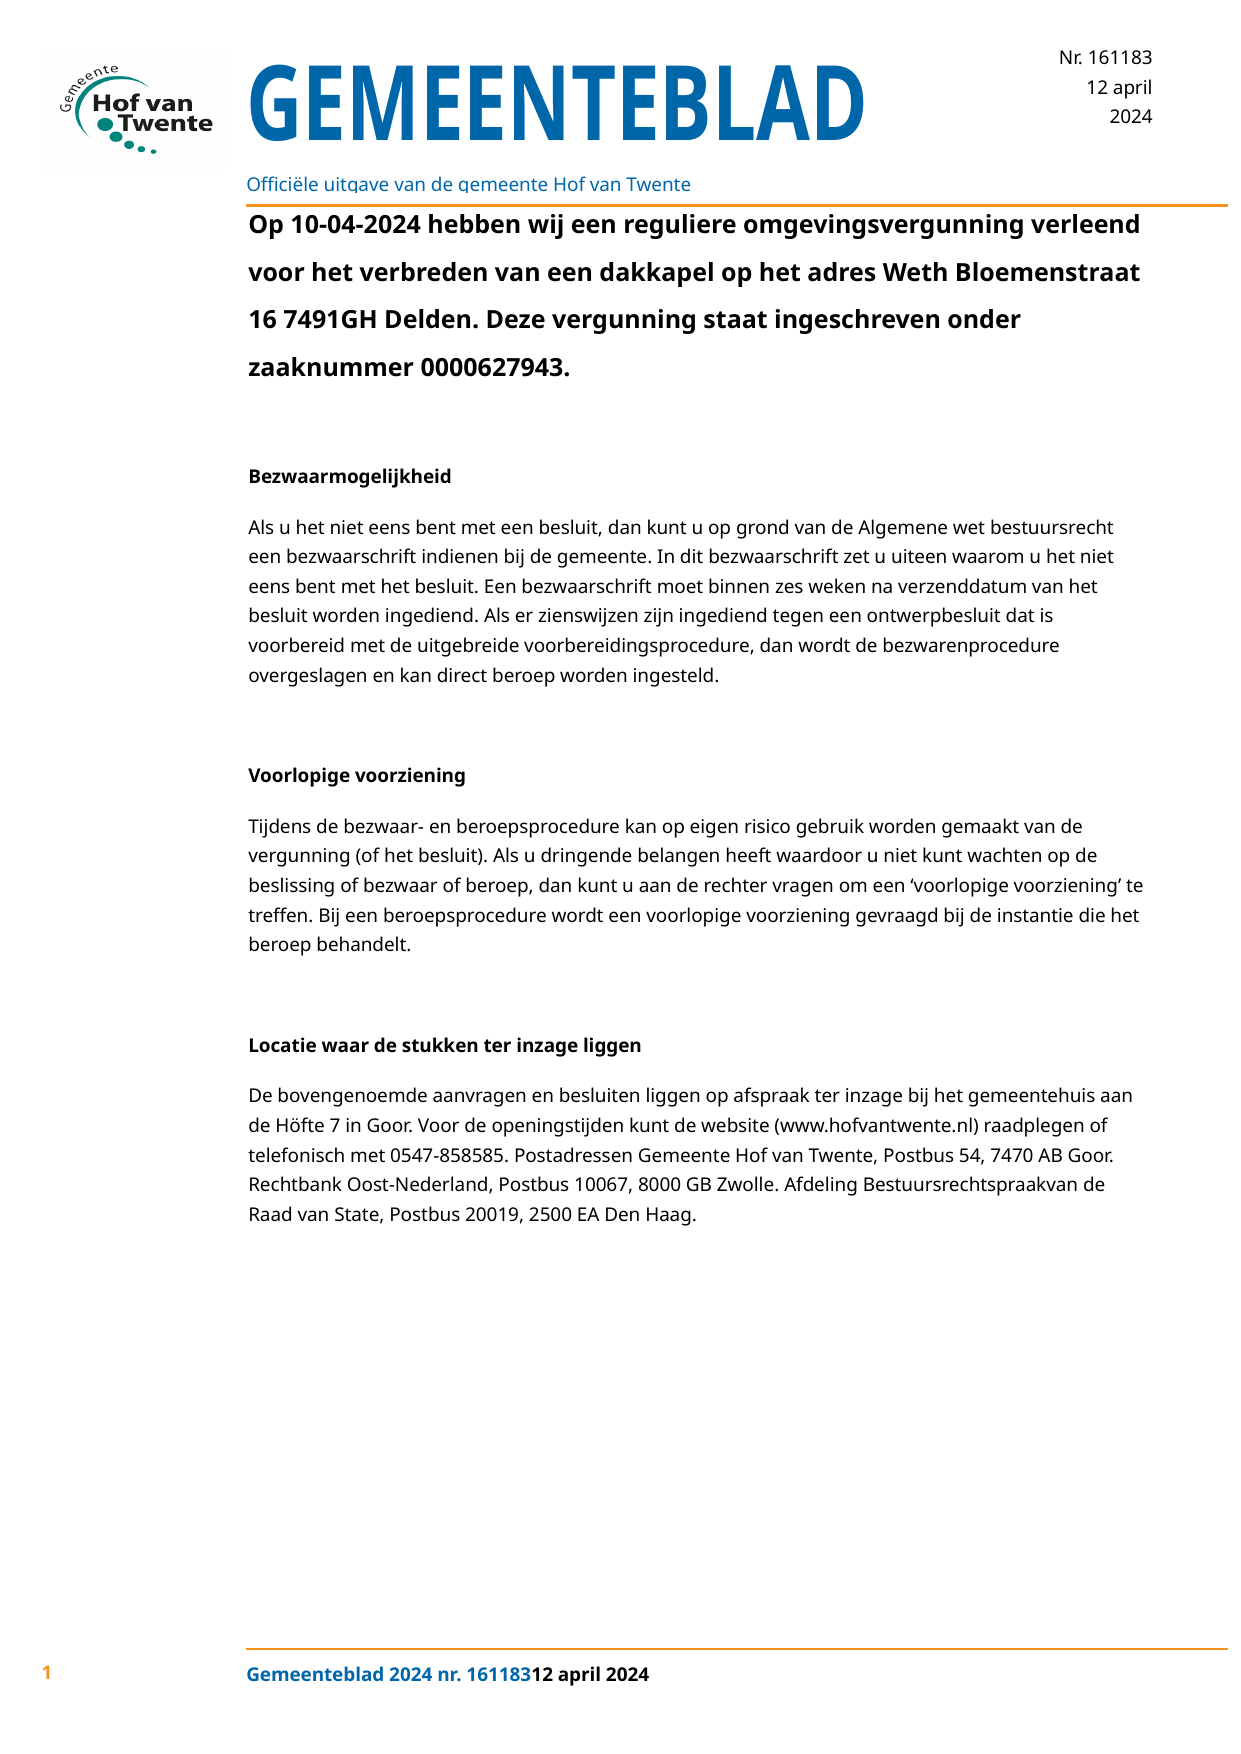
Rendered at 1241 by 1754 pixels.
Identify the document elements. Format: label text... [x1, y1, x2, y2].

text Als u het niet eens bent met een besluit, dan kunt u op grond van de Algemene wet bestuursrecht een bezwaarschrift indienen bij de gemeente. In dit bezwaarschrift zet u uiteen waarom u het niet eens bent met het besluit. Een bezwaarschrift moet binnen zes weken na verzenddatum van het besluit worden ingediend. Als er zienswijzen zijn ingediend tegen een ontwerpbesluit dat is voorbereid met de uitgebreide voorbereidingsprocedure, dan wordt de bezwarenprocedure overgeslagen en kan direct beroep worden ingesteld. [248, 514, 1152, 688]
text Tijdens de bezwaar- en beroepsprocedure kan op eigen risico gebruik worden gemaakt van de vergunning (of het besluit). Als u dringende belangen heeft waardoor u niet kunt wachten op de beslissing of bezwaar of beroep, dan kunt u aan de rechter vragen om een ‘voorlopige voorziening’ te treffen. Bij een beroepsprocedure wordt een voorlopige voorziening gevraagd bij de instantie die het beroep behandelt. [248, 813, 1152, 957]
text Bezwaarmogelijkheid [248, 463, 1152, 489]
picture [41, 47, 231, 172]
text Voorlopige voorziening [248, 763, 1152, 788]
text De bovengenoemde aanvragen en besluiten liggen op afspraak ter inzage bij het gemeentehuis aan de Höfte 7 in Goor. Voor de openingstijden kunt de website (www.hofvantwente.nl) raadplegen of telefonisch met 0547-858585. Postadressen Gemeente Hof van Twente, Postbus 54, 7470 AB Goor. Rechtbank Oost-Nederland, Postbus 10067, 8000 GB Zwolle. Afdeling Bestuursrechtspraakvan de Raad van State, Postbus 20019, 2500 EA Den Haag. [248, 1083, 1152, 1227]
text Locatie waar de stukken ter inzage liggen [248, 1032, 1152, 1058]
text Op 10-04-2024 hebben wij een reguliere omgevingsvergunning verleend voor het verbreden van een dakkapel op het adres Weth Bloemenstraat 16 7491GH Delden. Deze vergunning staat ingeschreven onder zaaknummer 0000627943. [248, 207, 1152, 384]
